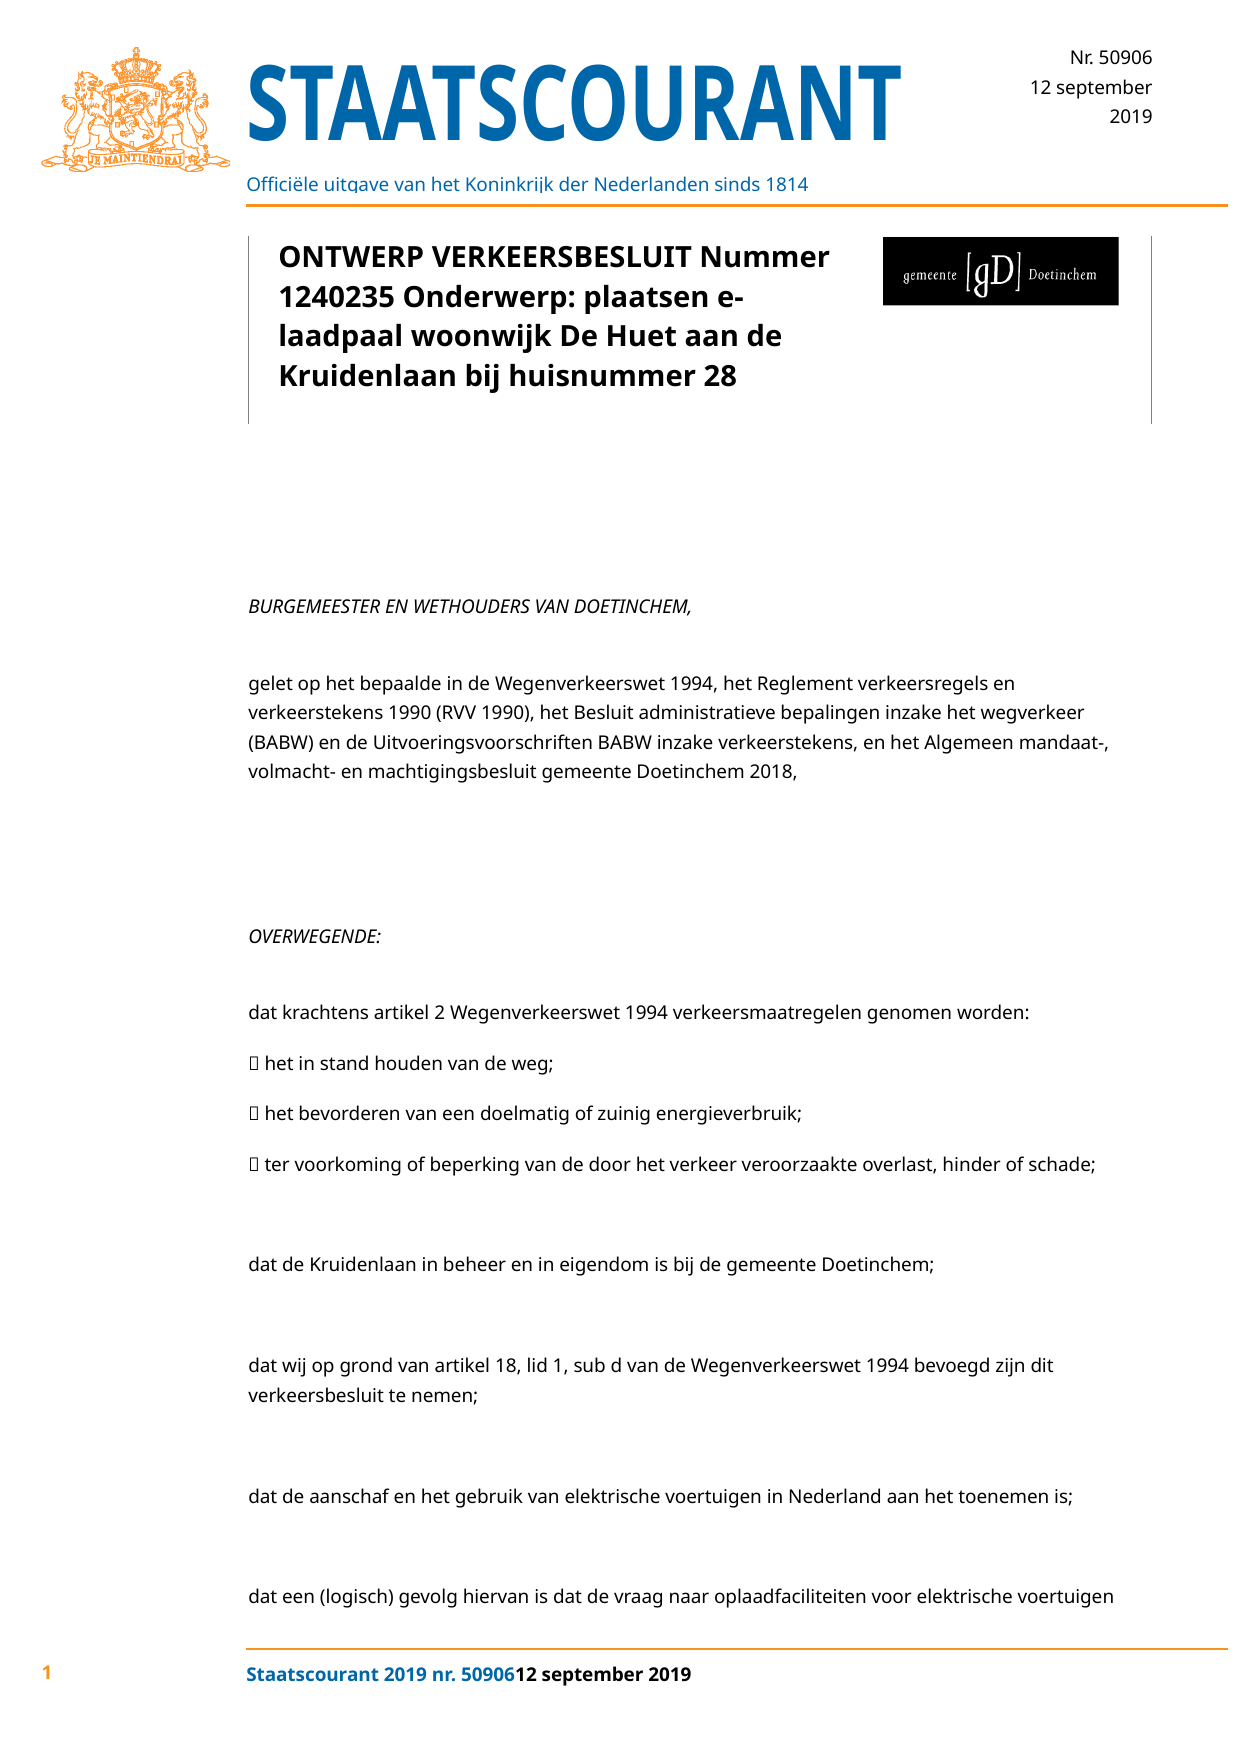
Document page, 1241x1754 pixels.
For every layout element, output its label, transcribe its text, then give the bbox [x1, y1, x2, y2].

picture [41, 47, 231, 172]
picture [882, 236, 1119, 306]
table_header [850, 236, 1151, 424]
text BURGEMEESTER EN WETHOUDERS VAN DOETINCHEM, [248, 594, 1152, 619]
text  het bevorderen van een doelmatig of zuinig energieverbruik; [248, 1100, 1152, 1126]
text dat krachtens artikel 2 Wegenverkeerswet 1994 verkeersmaatregelen genomen worden: [248, 999, 1152, 1025]
text  het in stand houden van de weg; [248, 1050, 1152, 1076]
text dat een (logisch) gevolg hiervan is dat de vraag naar oplaadfaciliteiten voor elektrische voertuigen [248, 1584, 1152, 1609]
text OVERWEGENDE: [248, 923, 1152, 949]
text dat de Kruidenlaan in beheer en in eigendom is bij de gemeente Doetinchem; [248, 1252, 1152, 1277]
text dat wij op grond van artikel 18, lid 1, sub d van de Wegenverkeerswet 1994 bevoegd zijn dit verkeersbesluit te nemen; [248, 1352, 1152, 1408]
text dat de aanschaf en het gebruik van elektrische voertuigen in Nederland aan het toenemen is; [248, 1483, 1152, 1509]
text  ter voorkoming of beperking van de door het verkeer veroorzaakte overlast, hinder of schade; [248, 1151, 1152, 1177]
table_header ONTWERP VERKEERSBESLUIT Nummer 1240235 Onderwerp: plaatsen e-laadpaal woonwijk De Huet aan de Kruidenlaan bij huisnummer 28 [249, 236, 850, 424]
text gelet op het bepaalde in de Wegenverkeerswet 1994, het Reglement verkeersregels en verkeerstekens 1990 (RVV 1990), het Besluit administratieve bepalingen inzake het wegverkeer (BABW) en de Uitvoeringsvoorschriften BABW inzake verkeerstekens, en het Algemeen mandaat-, volmacht- en machtigingsbesluit gemeente Doetinchem 2018, [248, 670, 1152, 784]
